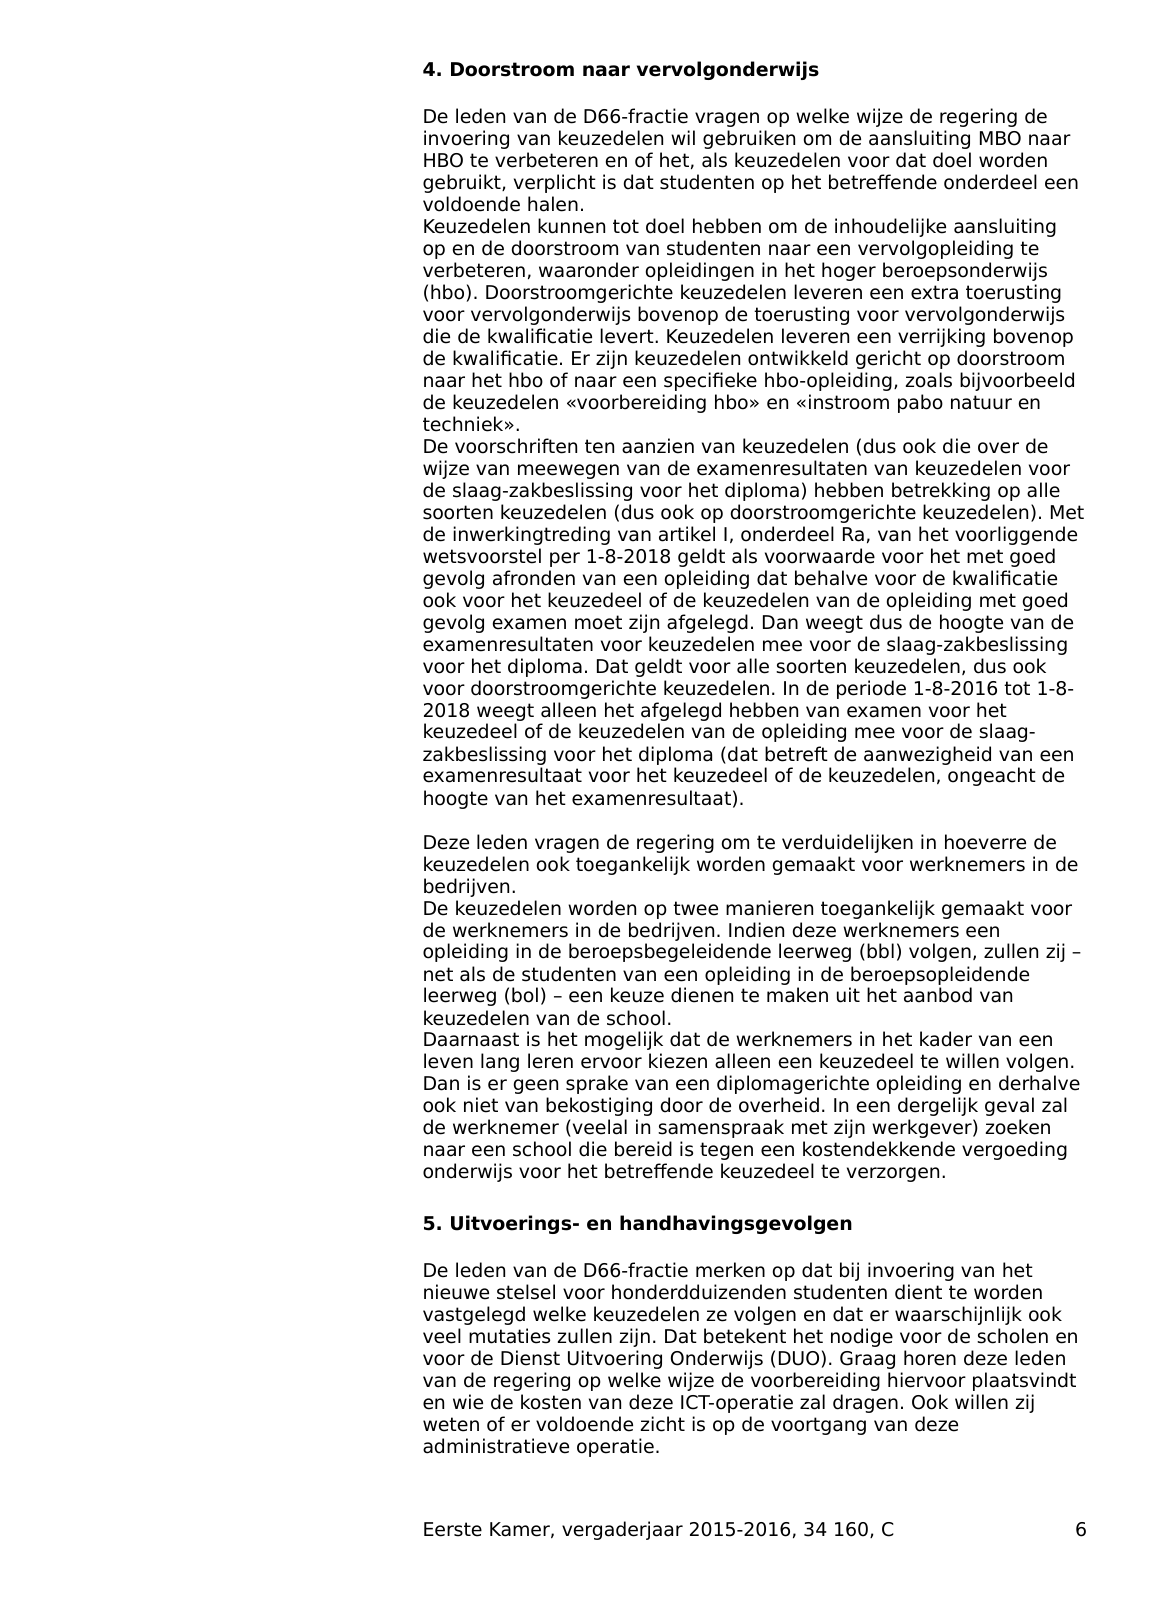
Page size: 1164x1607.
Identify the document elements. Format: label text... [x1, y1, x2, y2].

text De keuzedelen worden op twee manieren toegankelijk gemaakt voor de werknemers in de bedrijven. Indien deze werknemers een opleiding in de beroepsbegeleidende leerweg (bbl) volgen, zullen zij – net als de studenten van een opleiding in de beroepsopleidende leerweg (bol) – een keuze dienen te maken uit het aanbod van keuzedelen van de school. [422, 897, 1087, 1029]
text Keuzedelen kunnen tot doel hebben om de inhoudelijke aansluiting op en de doorstroom van studenten naar een vervolgopleiding te verbeteren, waaronder opleidingen in het hoger beroepsonderwijs (hbo). Doorstroomgerichte keuzedelen leveren een extra toerusting voor vervolgonderwijs bovenop de toerusting voor vervolgonderwijs die de kwalificatie levert. Keuzedelen leveren een verrijking bovenop de kwalificatie. Er zijn keuzedelen ontwikkeld gericht op doorstroom naar het hbo of naar een specifieke hbo-opleiding, zoals bijvoorbeeld de keuzedelen «voorbereiding hbo» en «instroom pabo natuur en techniek». [422, 216, 1087, 436]
text Daarnaast is het mogelijk dat de werknemers in het kader van een leven lang leren ervoor kiezen alleen een keuzedeel te willen volgen. Dan is er geen sprake van een diplomagerichte opleiding en derhalve ook niet van bekostiging door de overheid. In een dergelijk geval zal de werknemer (veelal in samenspraak met zijn werkgever) zoeken naar een school die bereid is tegen een kostendekkende vergoeding onderwijs voor het betreffende keuzedeel te verzorgen. [422, 1029, 1087, 1183]
text De leden van de D66-fractie merken op dat bij invoering van het nieuwe stelsel voor honderdduizenden studenten dient te worden vastgelegd welke keuzedelen ze volgen en dat er waarschijnlijk ook veel mutaties zullen zijn. Dat betekent het nodige voor de scholen en voor de Dienst Uitvoering Onderwijs (DUO). Graag horen deze leden van de regering op welke wijze de voorbereiding hiervoor plaatsvindt en wie de kosten van deze ICT-operatie zal dragen. Ook willen zij weten of er voldoende zicht is op de voortgang van deze administratieve operatie. [422, 1260, 1087, 1458]
text De voorschriften ten aanzien van keuzedelen (dus ook die over de wijze van meewegen van de examenresultaten van keuzedelen voor de slaag-zakbeslissing voor het diploma) hebben betrekking op alle soorten keuzedelen (dus ook op doorstroomgerichte keuzedelen). Met de inwerkingtreding van artikel I, onderdeel Ra, van het voorliggende wetsvoorstel per 1-8-2018 geldt als voorwaarde voor het met goed gevolg afronden van een opleiding dat behalve voor de kwalificatie ook voor het keuzedeel of de keuzedelen van de opleiding met goed gevolg examen moet zijn afgelegd. Dan weegt dus de hoogte van de examenresultaten voor keuzedelen mee voor de slaag-zakbeslissing voor het diploma. Dat geldt voor alle soorten keuzedelen, dus ook voor doorstroomgerichte keuzedelen. In de periode 1-8-2016 tot 1-8-2018 weegt alleen het afgelegd hebben van examen voor het keuzedeel of de keuzedelen van de opleiding mee voor de slaag-zakbeslissing voor het diploma (dat betreft de aanwezigheid van een examenresultaat voor het keuzedeel of de keuzedelen, ongeacht de hoogte van het examenresultaat). [422, 436, 1087, 809]
text De leden van de D66-fractie vragen op welke wijze de regering de invoering van keuzedelen wil gebruiken om de aansluiting MBO naar HBO te verbeteren en of het, als keuzedelen voor dat doel worden gebruikt, verplicht is dat studenten op het betreffende onderdeel een voldoende halen. [422, 106, 1087, 216]
subtitle 4. Doorstroom naar vervolgonderwijs [422, 59, 1087, 81]
text Deze leden vragen de regering om te verduidelijken in hoeverre de keuzedelen ook toegankelijk worden gemaakt voor werknemers in de bedrijven. [422, 832, 1087, 897]
subtitle 5. Uitvoerings- en handhavingsgevolgen [422, 1213, 1087, 1235]
